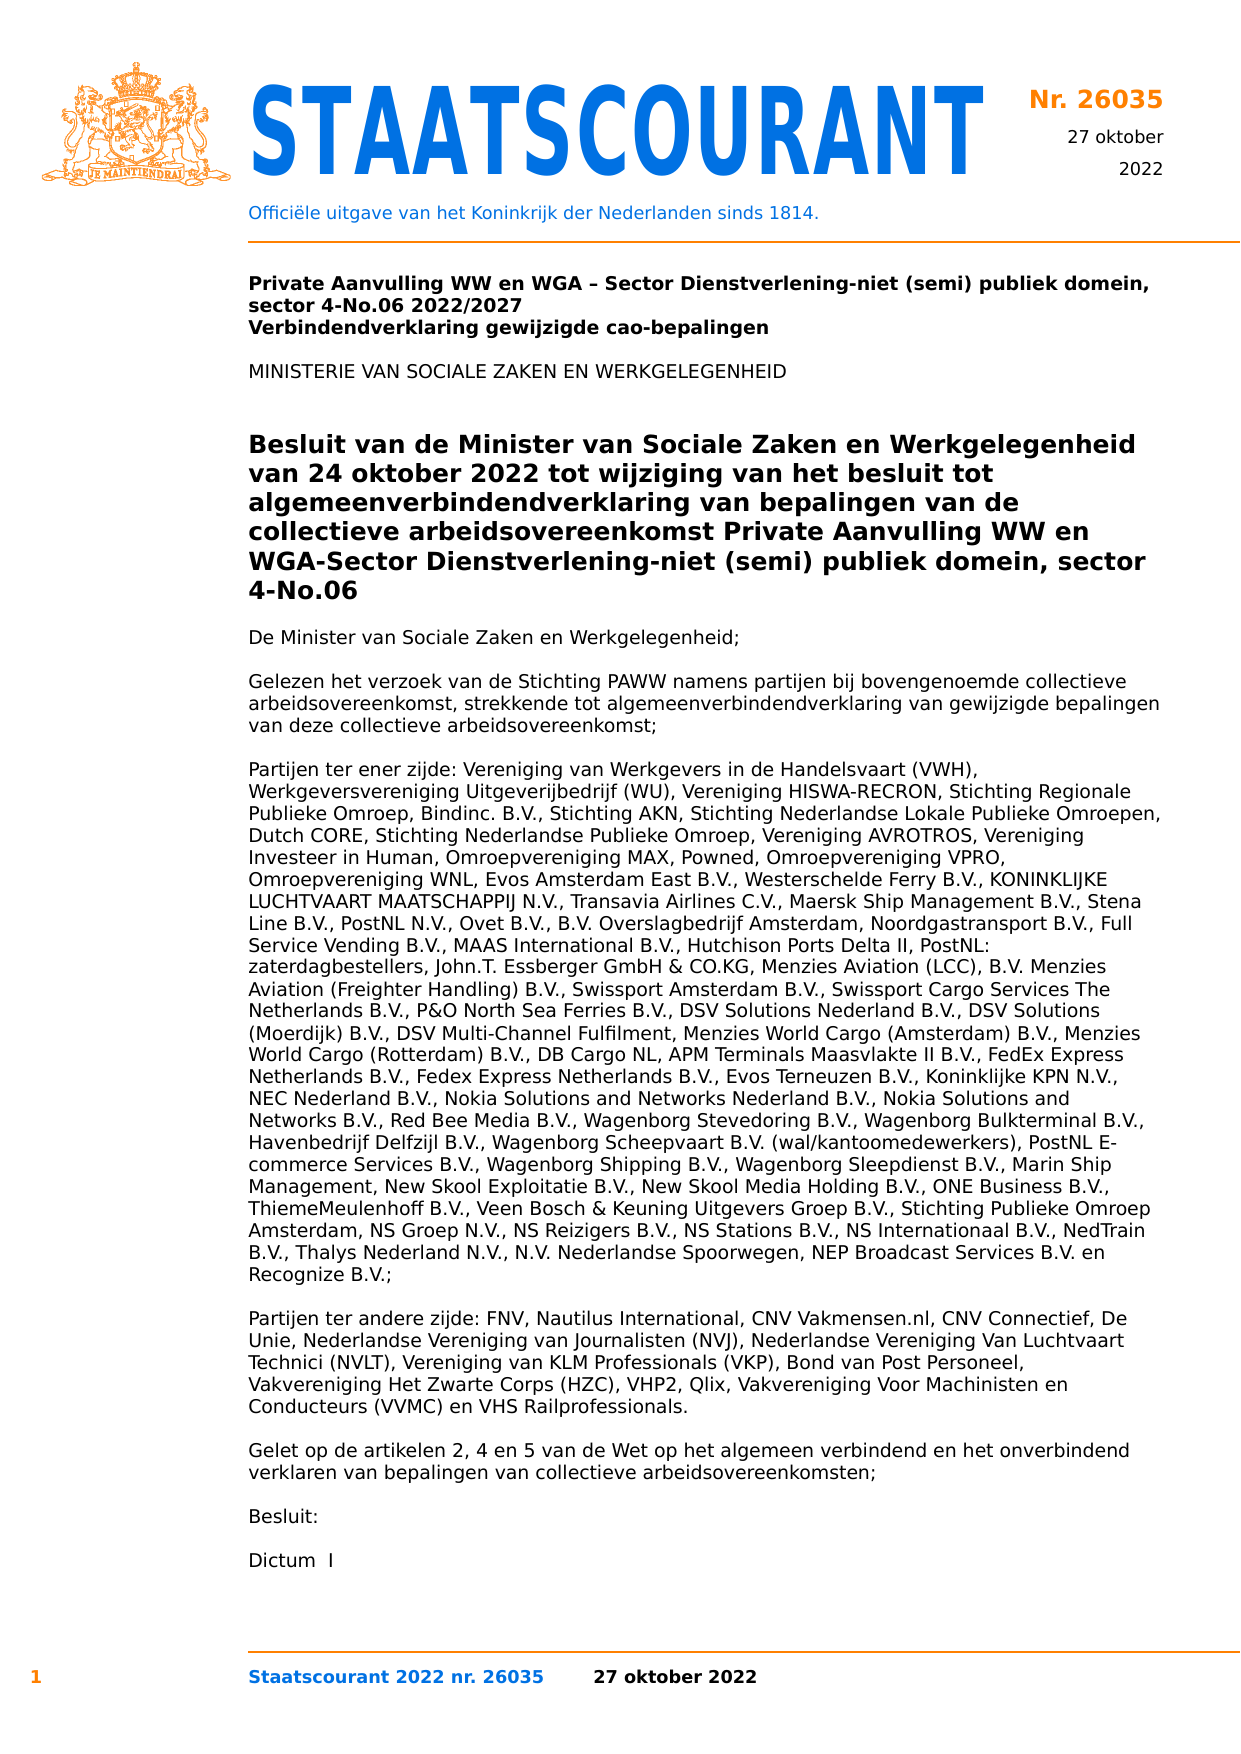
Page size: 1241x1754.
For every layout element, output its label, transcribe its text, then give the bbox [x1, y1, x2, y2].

table_header Nr. 26035 [998, 62, 1240, 121]
table_cell 2022 [998, 153, 1240, 203]
table_cell 27 oktober [998, 121, 1240, 153]
subtitle Besluit van de Minister van Sociale Zaken en Werkgelegenheid van 24 oktober 2022 tot wijziging van het besluit tot algemeenverbindendverklaring van bepalingen van de collectieve arbeidsovereenkomst Private Aanvulling WW en WGA-Sector Dienstverlening-niet (semi) publiek domein, sector 4-No.06 [248, 430, 1163, 605]
table_cell Officiële uitgave van het Koninkrijk der Nederlanden sinds 1814. [248, 203, 1240, 241]
table_header [25, 62, 248, 241]
text MINISTERIE VAN SOCIALE ZAKEN EN WERKGELEGENHEID [248, 361, 1163, 383]
text Private Aanvulling WW en WGA – Sector Dienstverlening-niet (semi) publiek domein, sector 4-No.06 2022/2027 [248, 273, 1163, 317]
text Gelezen het verzoek van de Stichting PAWW namens partijen bij bovengenoemde collectieve arbeidsovereenkomst, strekkende tot algemeenverbindendverklaring van gewijzigde bepalingen van deze collectieve arbeidsovereenkomst; [248, 671, 1163, 737]
text Dictum I [248, 1549, 1163, 1571]
text Gelet op de artikelen 2, 4 en 5 van de Wet op het algemeen verbindend en het onverbindend verklaren van bepalingen van collectieve arbeidsovereenkomsten; [248, 1440, 1163, 1484]
table_header STAATSCOURANT [248, 62, 998, 203]
text De Minister van Sociale Zaken en Werkgelegenheid; [248, 627, 1163, 649]
text Verbindendverklaring gewijzigde cao-bepalingen [248, 317, 1163, 339]
picture [41, 62, 231, 186]
text Partijen ter ener zijde: Vereniging van Werkgevers in de Handelsvaart (VWH), Werkgeversvereniging Uitgeverijbedrijf (WU), Vereniging HISWA-RECRON, Stichting Regionale Publieke Omroep, Bindinc. B.V., Stichting AKN, Stichting Nederlandse Lokale Publieke Omroepen, Dutch CORE, Stichting Nederlandse Publieke Omroep, Vereniging AVROTROS, Vereniging Investeer in Human, Omroepvereniging MAX, Powned, Omroepvereniging VPRO, Omroepvereniging WNL, Evos Amsterdam East B.V., Westerschelde Ferry B.V., KONINKLIJKE LUCHTVAART MAATSCHAPPIJ N.V., Transavia Airlines C.V., Maersk Ship Management B.V., Stena Line B.V., PostNL N.V., Ovet B.V., B.V. Overslagbedrijf Amsterdam, Noordgastransport B.V., Full Service Vending B.V., MAAS International B.V., Hutchison Ports Delta II, PostNL: zaterdagbestellers, John.T. Essberger GmbH & CO.KG, Menzies Aviation (LCC), B.V. Menzies Aviation (Freighter Handling) B.V., Swissport Amsterdam B.V., Swissport Cargo Services The Netherlands B.V., P&O North Sea Ferries B.V., DSV Solutions Nederland B.V., DSV Solutions (Moerdijk) B.V., DSV Multi-Channel Fulfilment, Menzies World Cargo (Amsterdam) B.V., Menzies World Cargo (Rotterdam) B.V., DB Cargo NL, APM Terminals Maasvlakte II B.V., FedEx Express Netherlands B.V., Fedex Express Netherlands B.V., Evos Terneuzen B.V., Koninklijke KPN N.V., NEC Nederland B.V., Nokia Solutions and Networks Nederland B.V., Nokia Solutions and Networks B.V., Red Bee Media B.V., Wagenborg Stevedoring B.V., Wagenborg Bulkterminal B.V., Havenbedrijf Delfzijl B.V., Wagenborg Scheepvaart B.V. (wal/kantoomedewerkers), PostNL E-commerce Services B.V., Wagenborg Shipping B.V., Wagenborg Sleepdienst B.V., Marin Ship Management, New Skool Exploitatie B.V., New Skool Media Holding B.V., ONE Business B.V., ThiemeMeulenhoff B.V., Veen Bosch & Keuning Uitgevers Groep B.V., Stichting Publieke Omroep Amsterdam, NS Groep N.V., NS Reizigers B.V., NS Stations B.V., NS Internationaal B.V., NedTrain B.V., Thalys Nederland N.V., N.V. Nederlandse Spoorwegen, NEP Broadcast Services B.V. en Recognize B.V.; [248, 759, 1163, 1286]
text Partijen ter andere zijde: FNV, Nautilus International, CNV Vakmensen.nl, CNV Connectief, De Unie, Nederlandse Vereniging van Journalisten (NVJ), Nederlandse Vereniging Van Luchtvaart Technici (NVLT), Vereniging van KLM Professionals (VKP), Bond van Post Personeel, Vakvereniging Het Zwarte Corps (HZC), VHP2, Qlix, Vakvereniging Voor Machinisten en Conducteurs (VVMC) en VHS Railprofessionals. [248, 1308, 1163, 1418]
text Besluit: [248, 1506, 1163, 1528]
